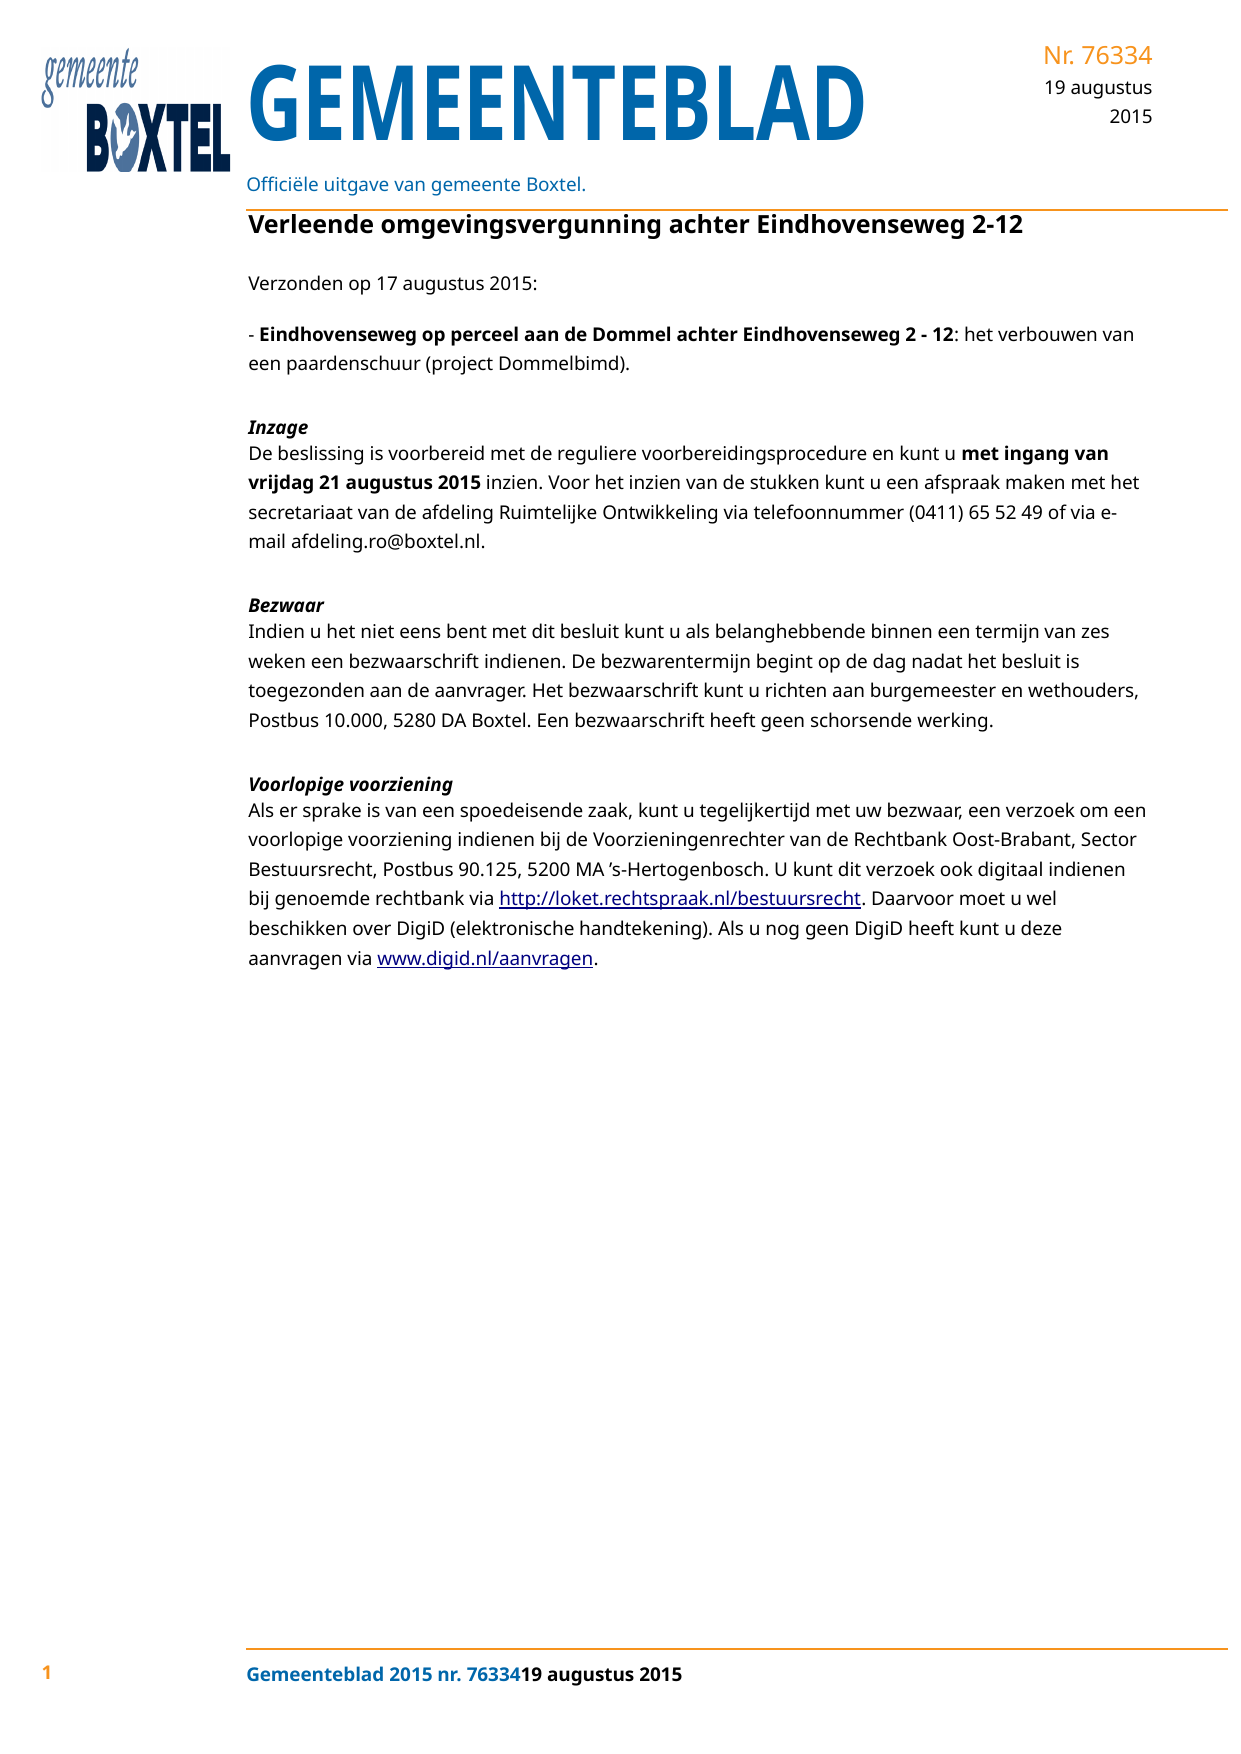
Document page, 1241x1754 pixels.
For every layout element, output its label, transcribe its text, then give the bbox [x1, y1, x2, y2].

picture [41, 47, 231, 172]
text Indien u het niet eens bent met dit besluit kunt u als belanghebbende binnen een termijn van zes weken een bezwaarschrift indienen. De bezwarentermijn begint op de dag nadat het besluit is toegezonden aan de aanvrager. Het bezwaarschrift kunt u richten aan burgemeester en wethouders, Postbus 10.000, 5280 DA Boxtel. Een bezwaarschrift heeft geen schorsende werking. [248, 618, 1152, 733]
text Verzonden op 17 augustus 2015: [248, 270, 1152, 296]
text Bezwaar [248, 593, 1152, 618]
text Als er sprake is van een spoedeisende zaak, kunt u tegelijkertijd met uw bezwaar, een verzoek om een voorlopige voorziening indienen bij de Voorzieningenrechter van de Rechtbank Oost-Brabant, Sector Bestuursrecht, Postbus 90.125, 5200 MA ’s-Hertogenbosch. U kunt dit verzoek ook digitaal indienen bij genoemde rechtbank via http://loket.rechtspraak.nl/bestuursrecht. Daarvoor moet u wel beschikken over DigiD (elektronische handtekening). Als u nog geen DigiD heeft kunt u deze aanvragen via www.digid.nl/aanvragen. [248, 797, 1152, 971]
text Voorlopige voorziening [248, 771, 1152, 797]
text De beslissing is voorbereid met de reguliere voorbereidingsprocedure en kunt u met ingang van vrijdag 21 augustus 2015 inzien. Voor het inzien van de stukken kunt u een afspraak maken met het secretariaat van de afdeling Ruimtelijke Ontwikkeling via telefoonnummer (0411) 65 52 49 of via e-mail afdeling.ro@boxtel.nl. [248, 440, 1152, 554]
text Inzage [248, 414, 1152, 440]
text Verleende omgevingsvergunning achter Eindhovenseweg 2-12 [248, 211, 1152, 241]
text - Eindhovenseweg op perceel aan de Dommel achter Eindhovenseweg 2 - 12: het verbouwen van een paardenschuur (project Dommelbimd). [248, 321, 1152, 376]
